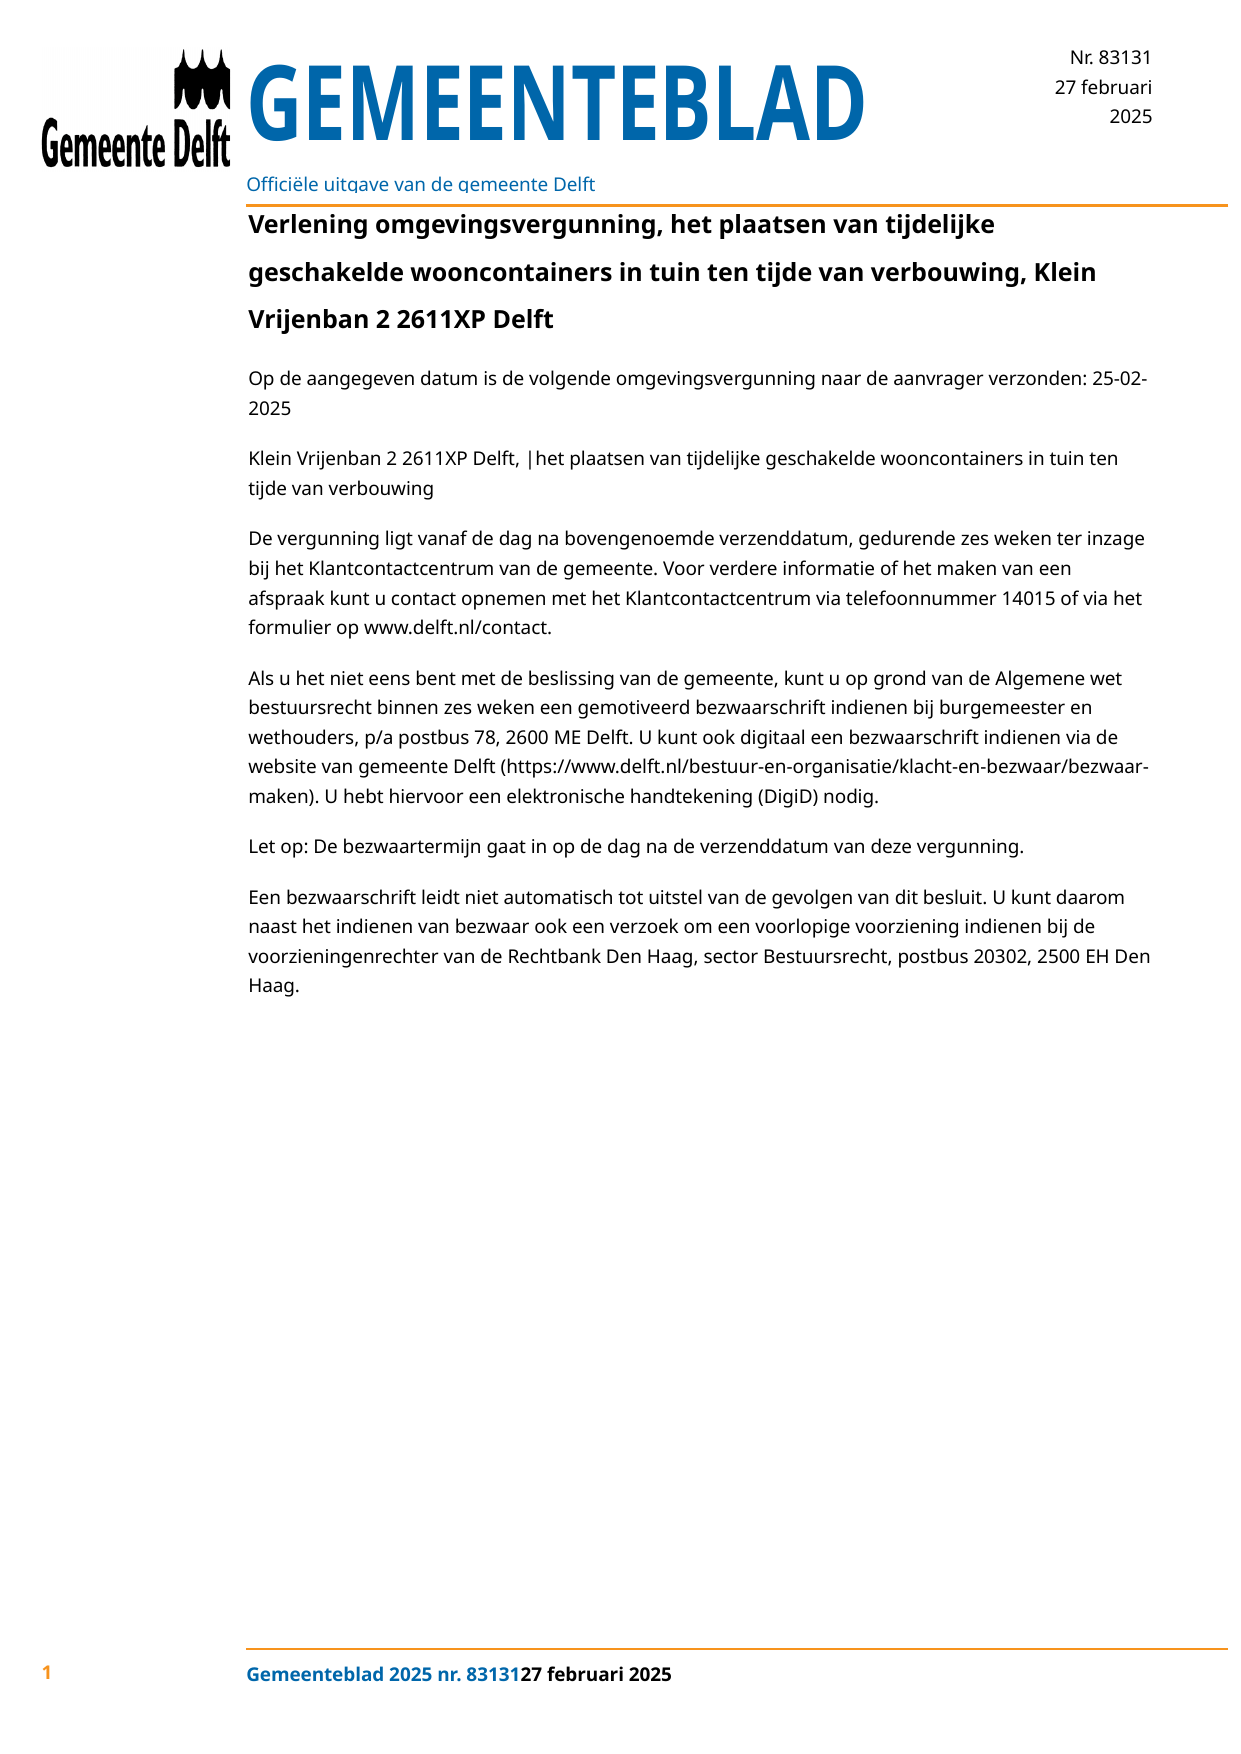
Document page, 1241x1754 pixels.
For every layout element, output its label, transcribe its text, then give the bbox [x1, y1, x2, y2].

text Let op: De bezwaartermijn gaat in op de dag na de verzenddatum van deze vergunning. [248, 833, 1152, 859]
text Een bezwaarschrift leidt niet automatisch tot uitstel van de gevolgen van dit besluit. U kunt daarom naast het indienen van bezwaar ook een verzoek om een voorlopige voorziening indienen bij de voorzieningenrechter van de Rechtbank Den Haag, sector Bestuursrecht, postbus 20302, 2500 EH Den Haag. [248, 884, 1152, 998]
text De vergunning ligt vanaf de dag na bovengenoemde verzenddatum, gedurende zes weken ter inzage bij het Klantcontactcentrum van de gemeente. Voor verdere informatie of het maken van een afspraak kunt u contact opnemen met het Klantcontactcentrum via telefoonnummer 14015 of via het formulier op www.delft.nl/contact. [248, 526, 1152, 640]
text Verlening omgevingsvergunning, het plaatsen van tijdelijke geschakelde wooncontainers in tuin ten tijde van verbouwing, Klein Vrijenban 2 2611XP Delft [248, 207, 1152, 336]
text Klein Vrijenban 2 2611XP Delft, |het plaatsen van tijdelijke geschakelde wooncontainers in tuin ten tijde van verbouwing [248, 446, 1152, 501]
text Op de aangegeven datum is de volgende omgevingsvergunning naar de aanvrager verzonden: 25-02-2025 [248, 366, 1152, 421]
text Als u het niet eens bent met de beslissing van de gemeente, kunt u op grond van de Algemene wet bestuursrecht binnen zes weken een gemotiveerd bezwaarschrift indienen bij burgemeester en wethouders, p/a postbus 78, 2600 ME Delft. U kunt ook digitaal een bezwaarschrift indienen via de website van gemeente Delft (https://www.delft.nl/bestuur-en-organisatie/klacht-en-bezwaar/bezwaar-maken). U hebt hiervoor een elektronische handtekening (DigiD) nodig. [248, 665, 1152, 809]
picture [41, 47, 231, 172]
